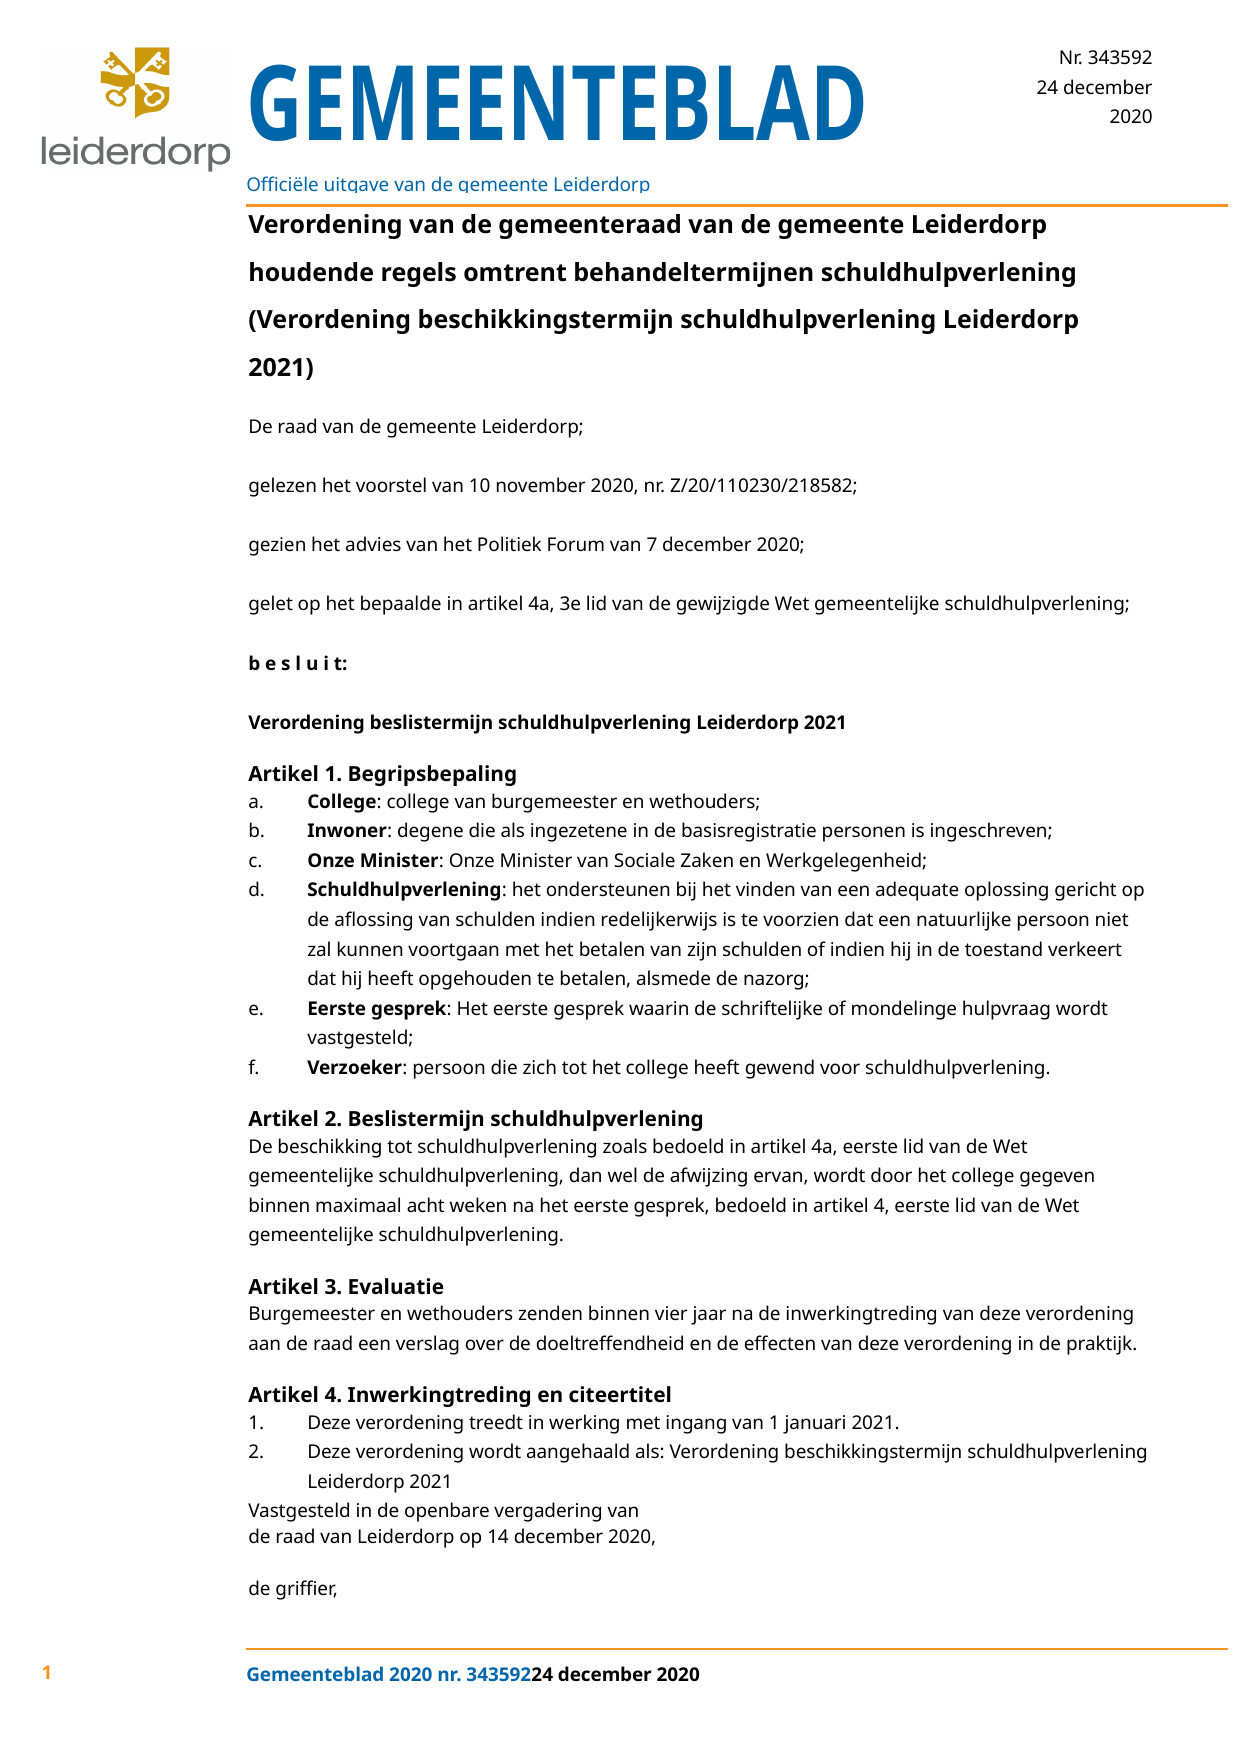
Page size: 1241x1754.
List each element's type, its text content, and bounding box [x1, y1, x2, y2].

list Schuldhulpverlening: het ondersteunen bij het vinden van een adequate oplossing gericht op de aflossing van schulden indien redelijkerwijs is te voorzien dat een natuurlijke persoon niet zal kunnen voortgaan met het betalen van zijn schulden of indien hij in de toestand verkeert dat hij heeft opgehouden te betalen, alsmede de nazorg; [248, 877, 1152, 991]
picture [41, 47, 231, 172]
text Artikel 4. Inwerkingtreding en citeertitel [248, 1381, 1152, 1409]
list Deze verordening treedt in werking met ingang van 1 januari 2021. [248, 1409, 1152, 1435]
text gelezen het voorstel van 10 november 2020, nr. Z/20/110230/218582; [248, 472, 1152, 498]
text de griffier, [248, 1575, 1152, 1601]
list Inwoner: degene die als ingezetene in de basisregistratie personen is ingeschreven; [248, 817, 1152, 843]
text de raad van Leiderdorp op 14 december 2020, [248, 1523, 1152, 1549]
text Verordening van de gemeenteraad van de gemeente Leiderdorp houdende regels omtrent behandeltermijnen schuldhulpverlening (Verordening beschikkingstermijn schuldhulpverlening Leiderdorp 2021) [248, 207, 1152, 384]
text Artikel 2. Beslistermijn schuldhulpverlening [248, 1104, 1152, 1133]
text Verordening beslistermijn schuldhulpverlening Leiderdorp 2021 [248, 709, 1152, 735]
text gelet op het bepaalde in artikel 4a, 3e lid van de gewijzigde Wet gemeentelijke schuldhulpverlening; [248, 591, 1152, 616]
list Deze verordening wordt aangehaald als: Verordening beschikkingstermijn schuldhulpverlening Leiderdorp 2021 [248, 1438, 1152, 1494]
text Artikel 3. Evaluatie [248, 1272, 1152, 1301]
list Onze Minister: Onze Minister van Sociale Zaken en Werkgelegenheid; [248, 847, 1152, 873]
text Artikel 1. Begripsbepaling [248, 759, 1152, 788]
text b e s l u i t: [248, 650, 1152, 676]
text gezien het advies van het Politiek Forum van 7 december 2020; [248, 531, 1152, 557]
text Vastgesteld in de openbare vergadering van [248, 1498, 1152, 1523]
list College: college van burgemeester en wethouders; [248, 788, 1152, 813]
text De beschikking tot schuldhulpverlening zoals bedoeld in artikel 4a, eerste lid van de Wet gemeentelijke schuldhulpverlening, dan wel de afwijzing ervan, wordt door het college gegeven binnen maximaal acht weken na het eerste gesprek, bedoeld in artikel 4, eerste lid van de Wet gemeentelijke schuldhulpverlening. [248, 1133, 1152, 1247]
text De raad van de gemeente Leiderdorp; [248, 413, 1152, 439]
text Burgemeester en wethouders zenden binnen vier jaar na de inwerkingtreding van deze verordening aan de raad een verslag over de doeltreffendheid en de effecten van deze verordening in de praktijk. [248, 1301, 1152, 1356]
list Verzoeker: persoon die zich tot het college heeft gewend voor schuldhulpverlening. [248, 1054, 1152, 1080]
list Eerste gesprek: Het eerste gesprek waarin de schriftelijke of mondelinge hulpvraag wordt vastgesteld; [248, 995, 1152, 1050]
